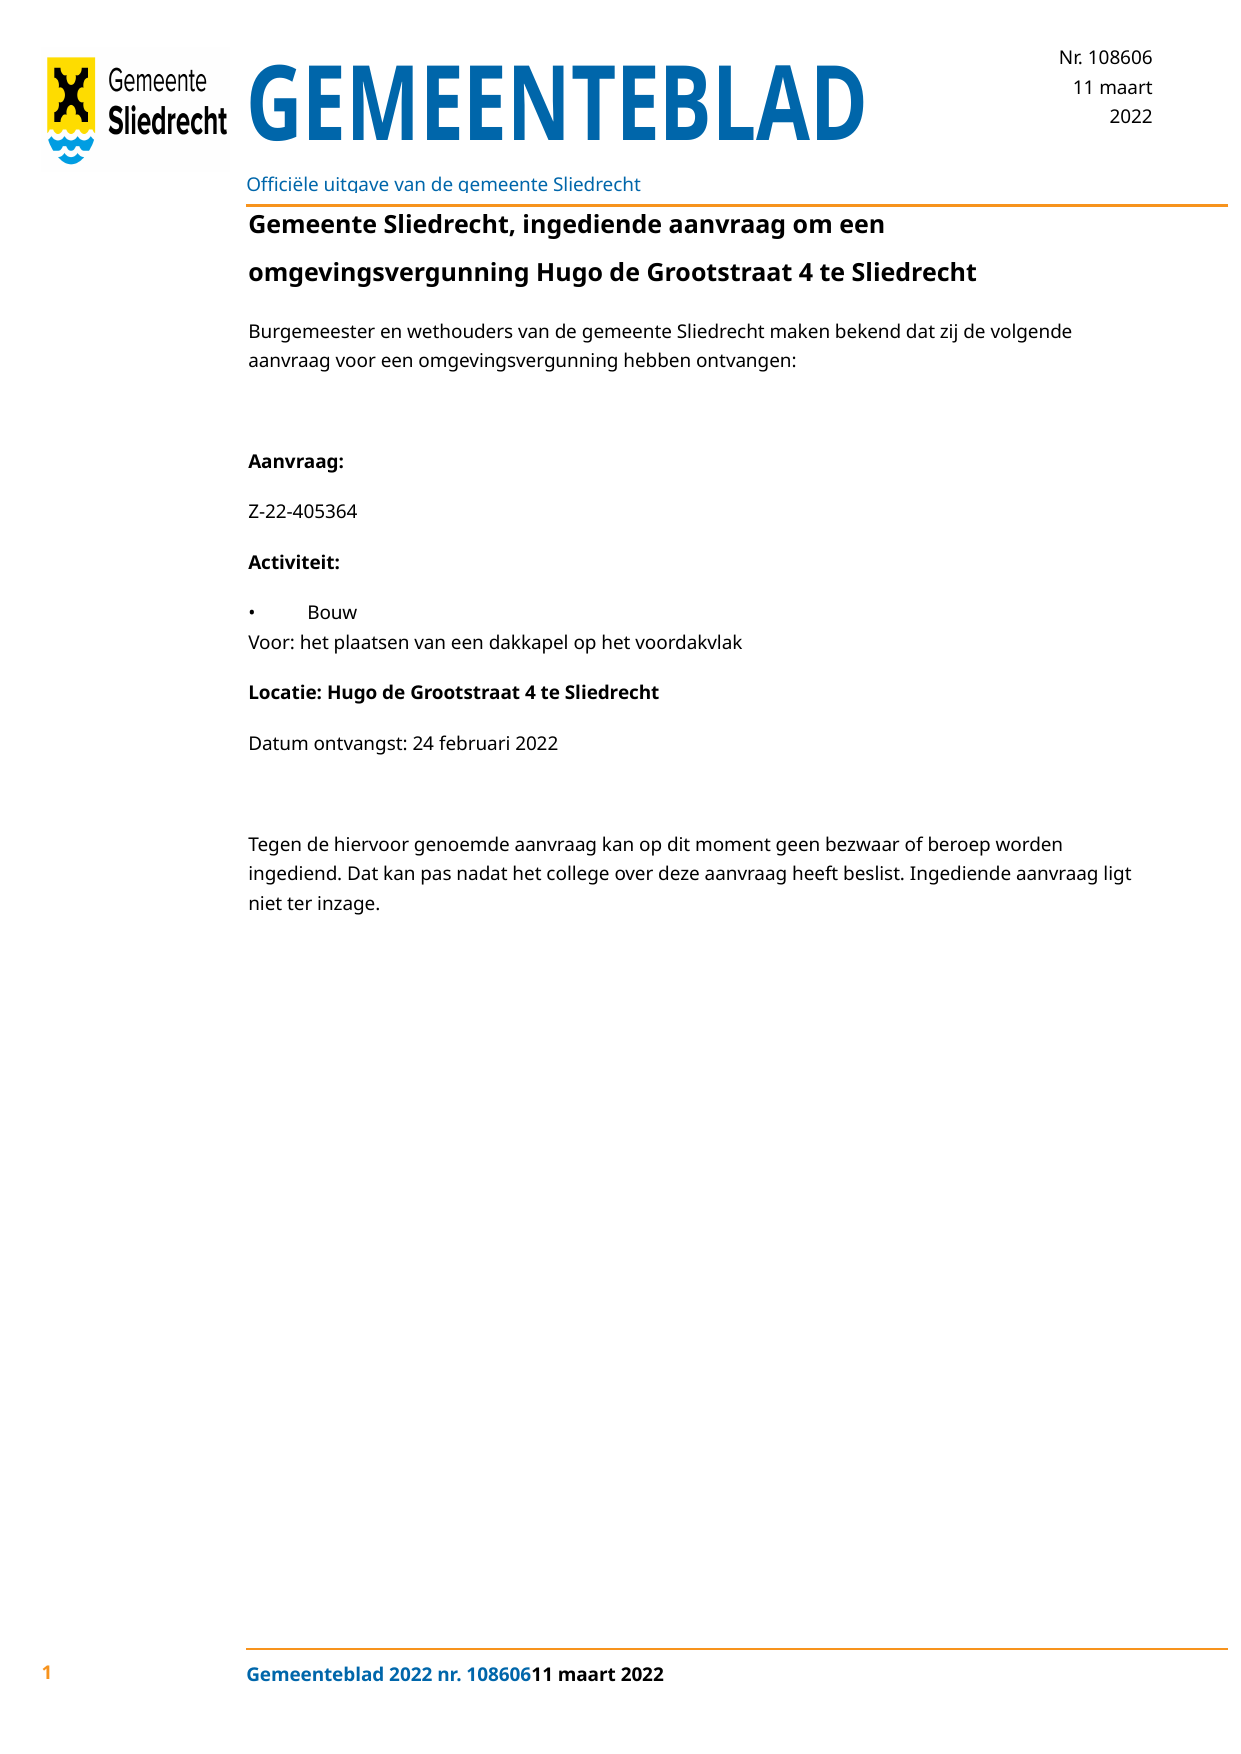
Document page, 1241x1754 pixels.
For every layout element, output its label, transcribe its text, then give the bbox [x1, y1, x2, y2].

text Locatie: Hugo de Grootstraat 4 te Sliedrecht [248, 679, 1152, 705]
text Tegen de hiervoor genoemde aanvraag kan op dit moment geen bezwaar of beroep worden ingediend. Dat kan pas nadat het college over deze aanvraag heeft beslist. Ingediende aanvraag ligt niet ter inzage. [248, 831, 1152, 916]
text Burgemeester en wethouders van de gemeente Sliedrecht maken bekend dat zij de volgende aanvraag voor een omgevingsvergunning hebben ontvangen: [248, 318, 1152, 373]
text Z-22-405364 [248, 499, 1152, 524]
text Activiteit: [248, 549, 1152, 575]
text Aanvraag: [248, 448, 1152, 474]
list Bouw [248, 599, 1152, 625]
picture [41, 47, 231, 172]
text Gemeente Sliedrecht, ingediende aanvraag om een omgevingsvergunning Hugo de Grootstraat 4 te Sliedrecht [248, 207, 1152, 288]
text Datum ontvangst: 24 februari 2022 [248, 730, 1152, 756]
text Voor: het plaatsen van een dakkapel op het voordakvlak [248, 629, 1152, 655]
